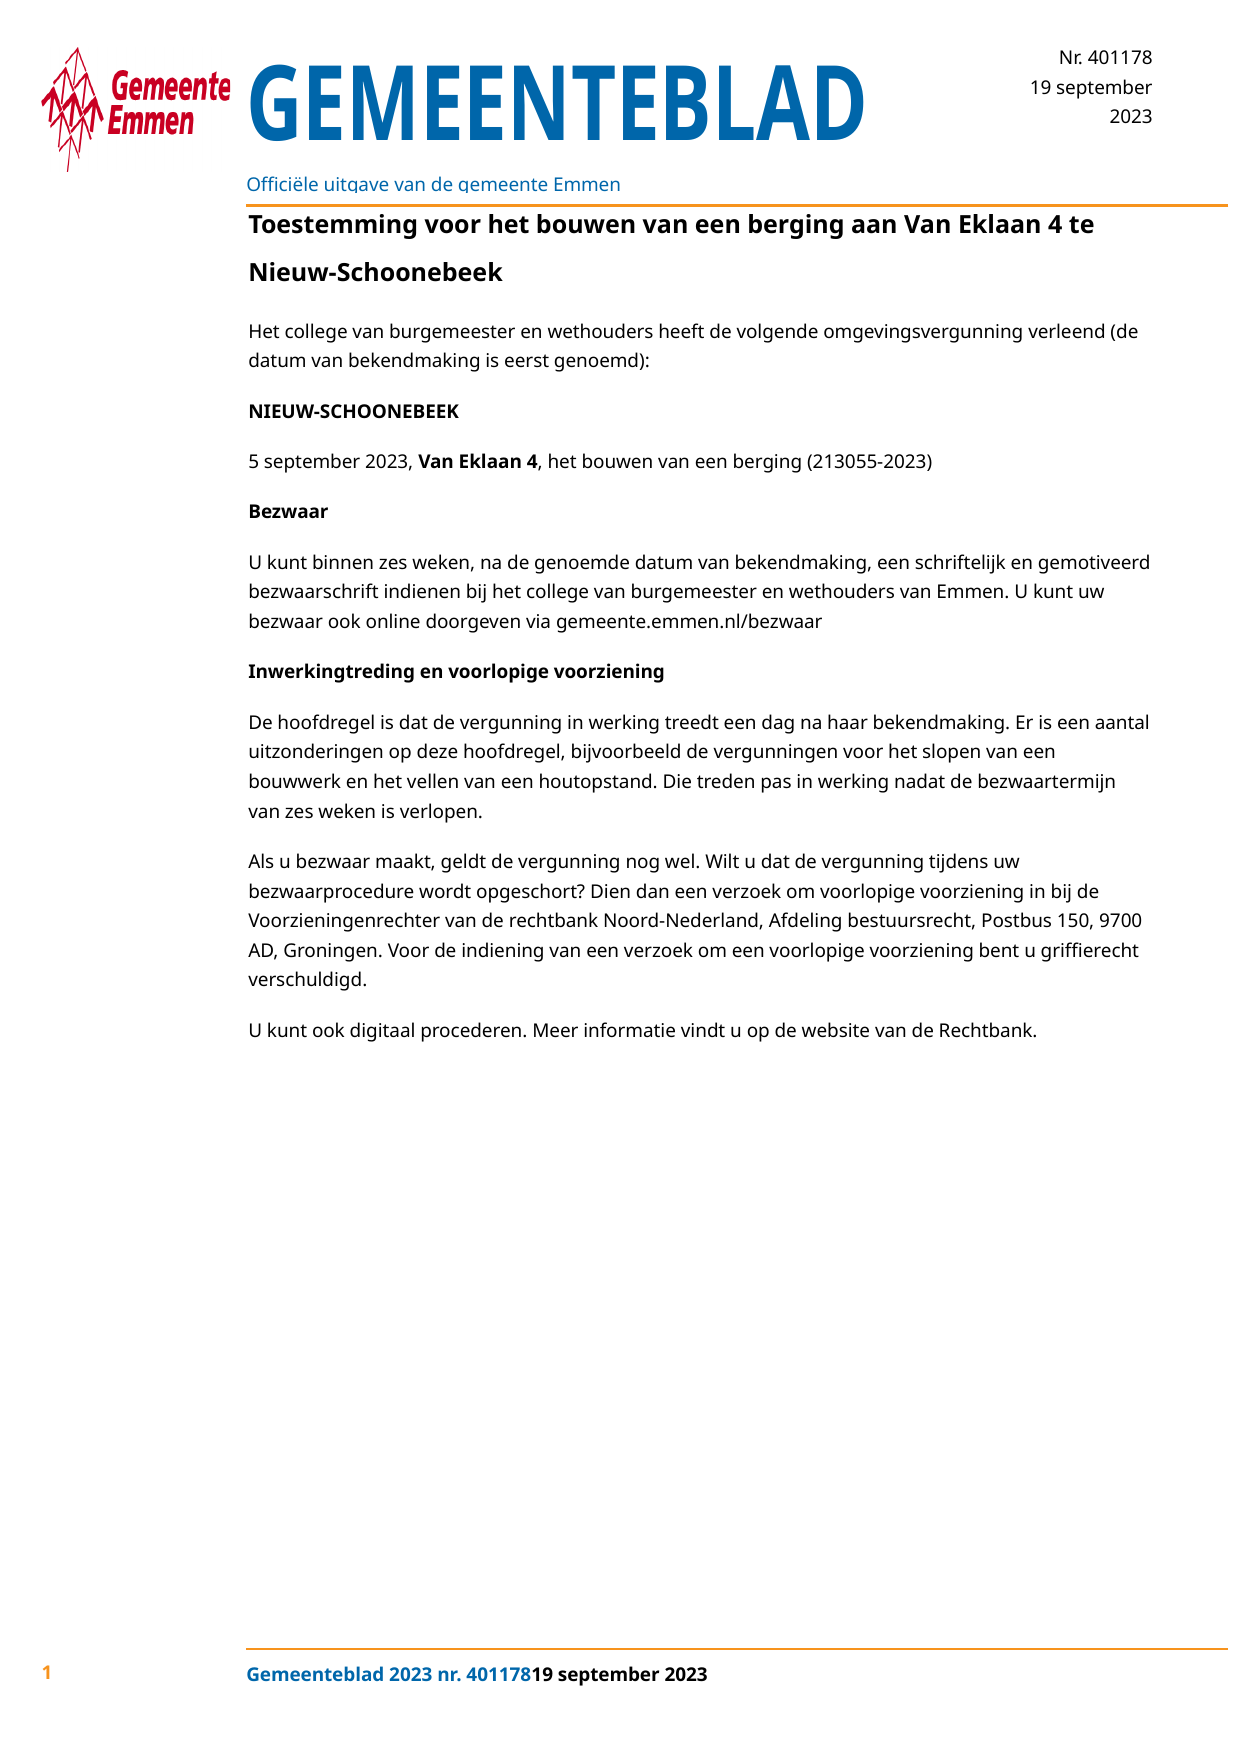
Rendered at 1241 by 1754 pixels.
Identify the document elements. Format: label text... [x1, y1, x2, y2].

text NIEUW-SCHOONEBEEK [248, 398, 1152, 424]
text Bezwaar [248, 499, 1152, 524]
text Als u bezwaar maakt, geldt de vergunning nog wel. Wilt u dat de vergunning tijdens uw bezwaarprocedure wordt opgeschort? Dien dan een verzoek om voorlopige voorziening in bij de Voorzieningenrechter van de rechtbank Noord-Nederland, Afdeling bestuursrecht, Postbus 150, 9700 AD, Groningen. Voor de indiening van een verzoek om een voorlopige voorziening bent u griffierecht verschuldigd. [248, 848, 1152, 992]
text De hoofdregel is dat de vergunning in werking treedt een dag na haar bekendmaking. Er is een aantal uitzonderingen op deze hoofdregel, bijvoorbeeld de vergunningen voor het slopen van een bouwwerk en het vellen van een houtopstand. Die treden pas in werking nadat de bezwaartermijn van zes weken is verlopen. [248, 709, 1152, 824]
text U kunt binnen zes weken, na de genoemde datum van bekendmaking, een schriftelijk en gemotiveerd bezwaarschrift indienen bij het college van burgemeester en wethouders van Emmen. U kunt uw bezwaar ook online doorgeven via gemeente.emmen.nl/bezwaar [248, 549, 1152, 634]
text 5 september 2023, Van Eklaan 4, het bouwen van een berging (213055-2023) [248, 448, 1152, 474]
text Inwerkingtreding en voorlopige voorziening [248, 659, 1152, 684]
text Het college van burgemeester en wethouders heeft de volgende omgevingsvergunning verleend (de datum van bekendmaking is eerst genoemd): [248, 318, 1152, 373]
picture [41, 47, 231, 172]
text Toestemming voor het bouwen van een berging aan Van Eklaan 4 te Nieuw-Schoonebeek [248, 207, 1152, 288]
text U kunt ook digitaal procederen. Meer informatie vindt u op de website van de Rechtbank. [248, 1017, 1152, 1043]
